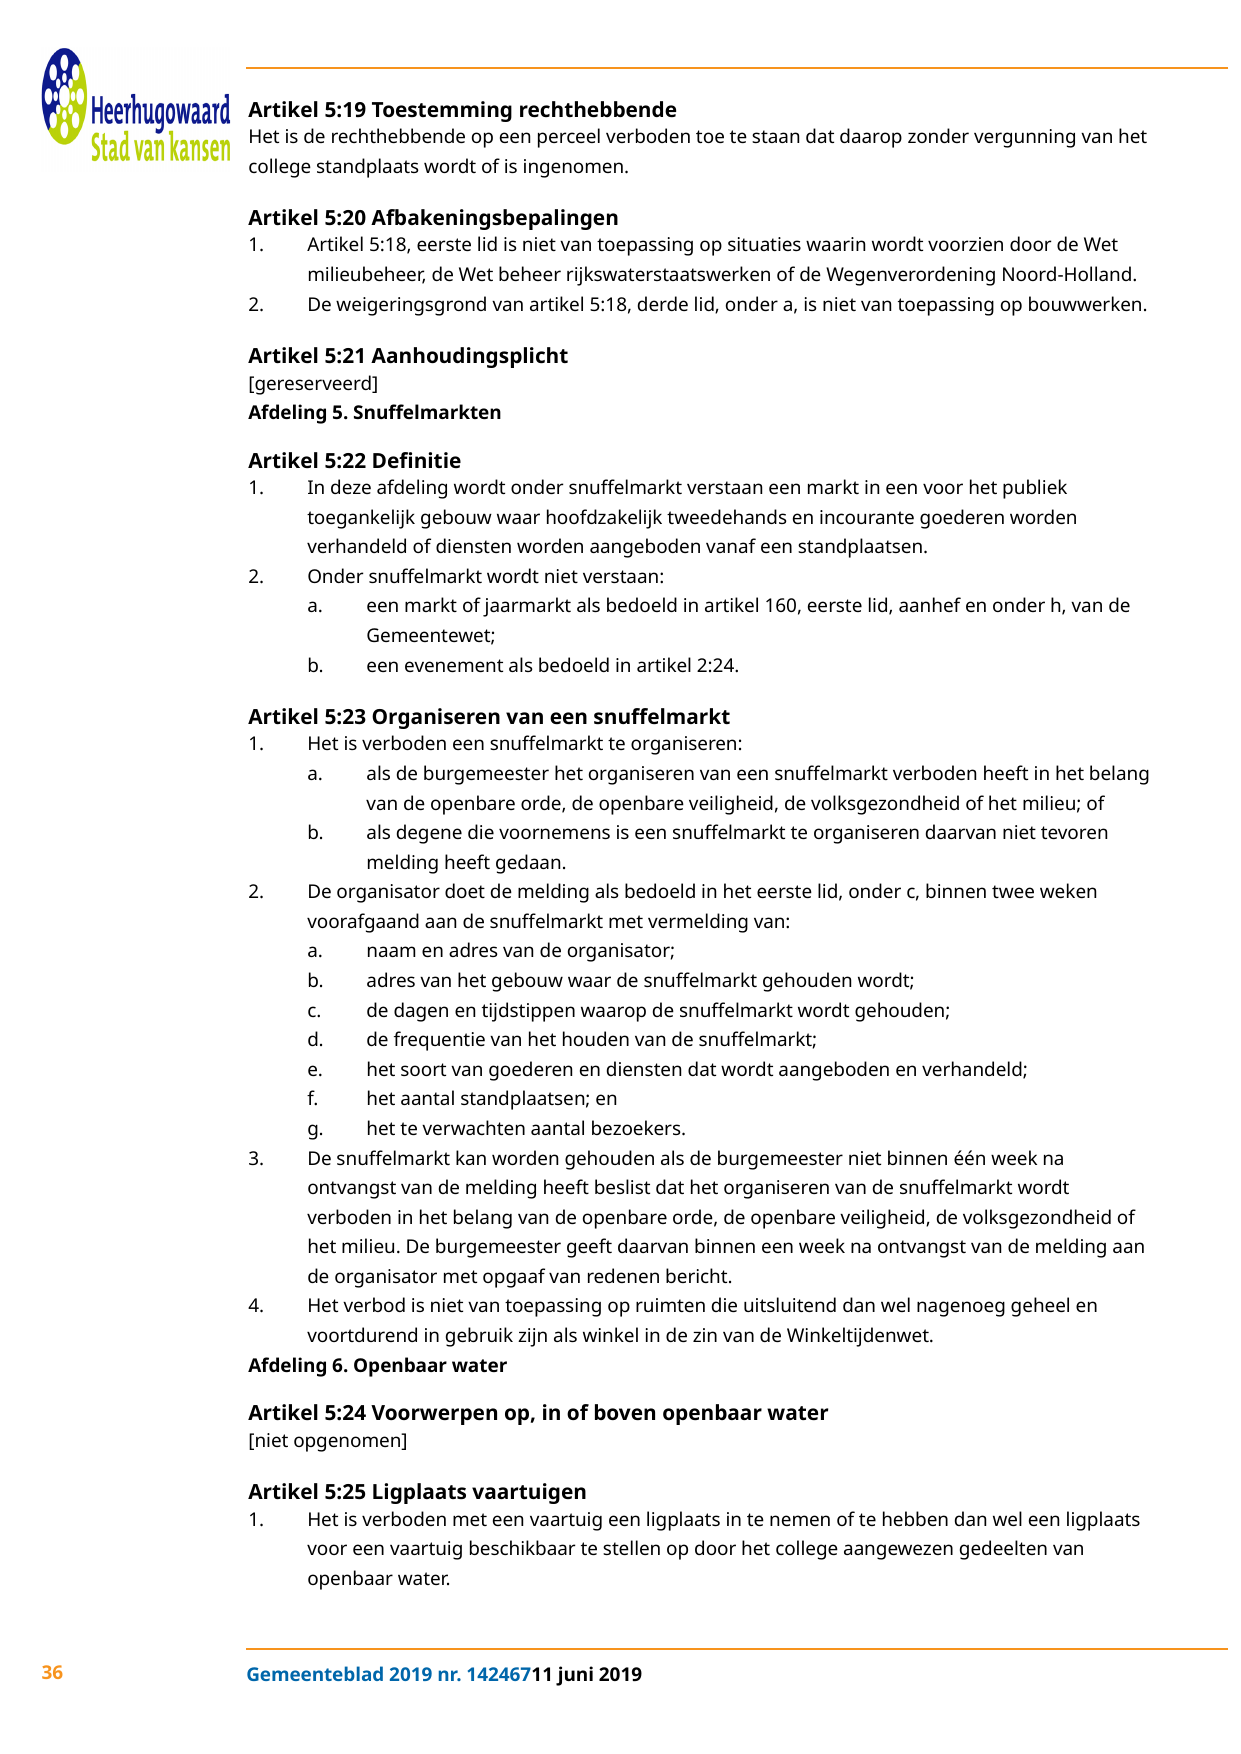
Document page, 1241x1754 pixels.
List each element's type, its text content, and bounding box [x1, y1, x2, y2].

list adres van het gebouw waar de snuffelmarkt gehouden wordt; [307, 967, 1152, 993]
list De organisator doet de melding als bedoeld in het eerste lid, onder c, binnen twee weken voorafgaand aan de snuffelmarkt met vermelding van: [248, 878, 1152, 934]
text Artikel 5:19 Toestemming rechthebbende [248, 95, 1152, 123]
list Artikel 5:18, eerste lid is niet van toepassing op situaties waarin wordt voorzien door de Wet milieubeheer, de Wet beheer rijkswaterstaatswerken of de Wegenverordening Noord-Holland. [248, 232, 1152, 287]
text Artikel 5:24 Voorwerpen op, in of boven openbaar water [248, 1398, 1152, 1427]
text Artikel 5:22 Definitie [248, 446, 1152, 474]
text Artikel 5:25 Ligplaats vaartuigen [248, 1477, 1152, 1506]
list In deze afdeling wordt onder snuffelmarkt verstaan een markt in een voor het publiek toegankelijk gebouw waar hoofdzakelijk tweedehands en incourante goederen worden verhandeld of diensten worden aangeboden vanaf een standplaatsen. [248, 474, 1152, 559]
list als degene die voornemens is een snuffelmarkt te organiseren daarvan niet tevoren melding heeft gedaan. [307, 819, 1152, 875]
list een evenement als bedoeld in artikel 2:24. [307, 652, 1152, 677]
text [gereserveerd] [248, 370, 1152, 395]
list als de burgemeester het organiseren van een snuffelmarkt verboden heeft in het belang van de openbare orde, de openbare veiligheid, de volksgezondheid of het milieu; of [307, 760, 1152, 816]
list De weigeringsgrond van artikel 5:18, derde lid, onder a, is niet van toepassing op bouwwerken. [248, 291, 1152, 317]
text Afdeling 6. Openbaar water [248, 1352, 1152, 1378]
text [niet opgenomen] [248, 1427, 1152, 1453]
list Het verbod is niet van toepassing op ruimten die uitsluitend dan wel nagenoeg geheel en voortdurend in gebruik zijn als winkel in de zin van de Winkeltijdenwet. [248, 1293, 1152, 1348]
list Het is verboden met een vaartuig een ligplaats in te nemen of te hebben dan wel een ligplaats voor een vaartuig beschikbaar te stellen op door het college aangewezen gedeelten van openbaar water. [248, 1506, 1152, 1591]
text Artikel 5:20 Afbakeningsbepalingen [248, 203, 1152, 232]
text Afdeling 5. Snuffelmarkten [248, 399, 1152, 425]
list Onder snuffelmarkt wordt niet verstaan: [248, 563, 1152, 589]
text Artikel 5:23 Organiseren van een snuffelmarkt [248, 702, 1152, 731]
text Artikel 5:21 Aanhoudingsplicht [248, 341, 1152, 370]
list De snuffelmarkt kan worden gehouden als de burgemeester niet binnen één week na ontvangst van de melding heeft beslist dat het organiseren van de snuffelmarkt wordt verboden in het belang van de openbare orde, de openbare veiligheid, de volksgezondheid of het milieu. De burgemeester geeft daarvan binnen een week na ontvangst van de melding aan de organisator met opgaaf van redenen bericht. [248, 1145, 1152, 1289]
list het te verwachten aantal bezoekers. [307, 1115, 1152, 1141]
text Het is de rechthebbende op een perceel verboden toe te staan dat daarop zonder vergunning van het college standplaats wordt of is ingenomen. [248, 123, 1152, 178]
picture [41, 47, 231, 172]
list het soort van goederen en diensten dat wordt aangeboden en verhandeld; [307, 1056, 1152, 1082]
list de dagen en tijdstippen waarop de snuffelmarkt wordt gehouden; [307, 997, 1152, 1023]
list Het is verboden een snuffelmarkt te organiseren: [248, 731, 1152, 756]
list een markt of jaarmarkt als bedoeld in artikel 160, eerste lid, aanhef en onder h, van de Gemeentewet; [307, 593, 1152, 648]
list naam en adres van de organisator; [307, 938, 1152, 963]
list het aantal standplaatsen; en [307, 1086, 1152, 1111]
list de frequentie van het houden van de snuffelmarkt; [307, 1026, 1152, 1052]
